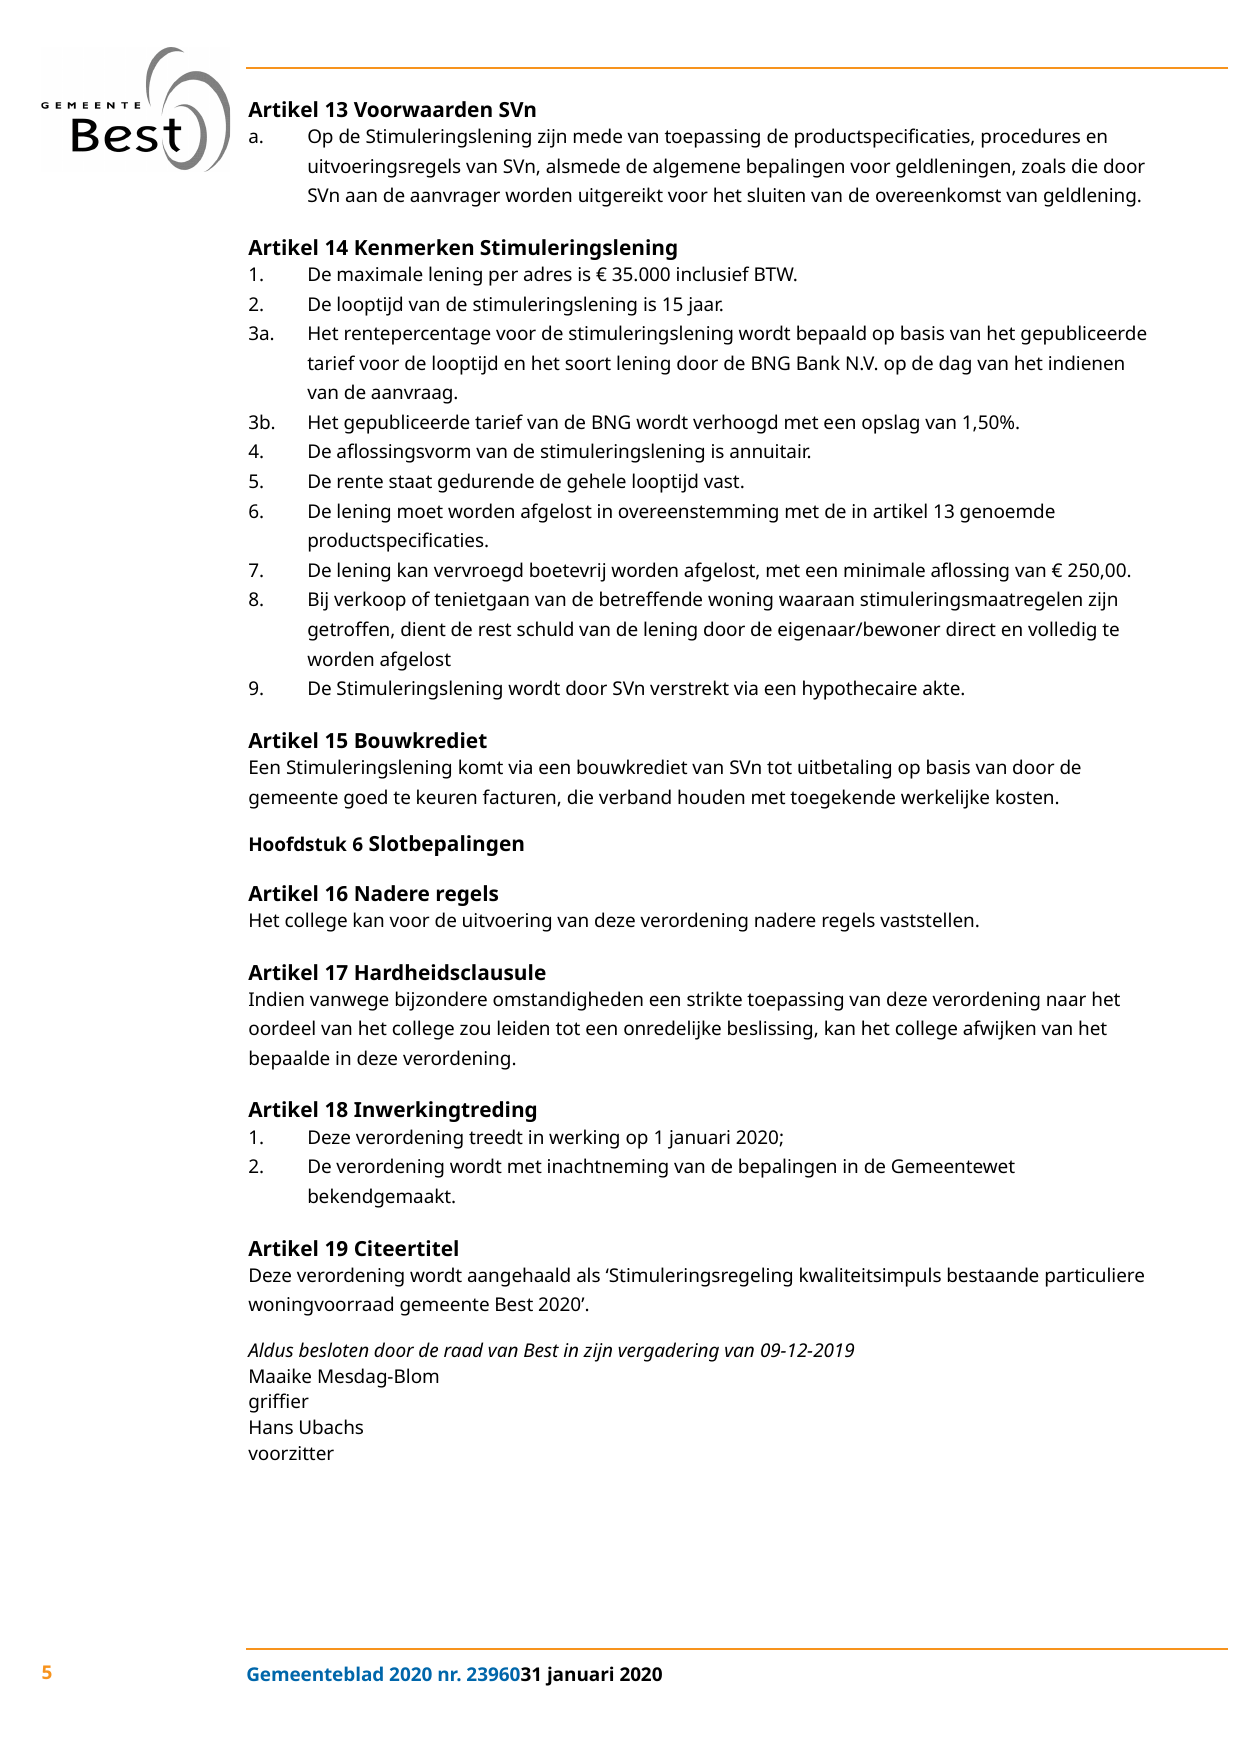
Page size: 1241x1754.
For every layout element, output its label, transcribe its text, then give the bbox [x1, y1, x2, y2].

text Artikel 14 Kenmerken Stimuleringslening [248, 233, 1152, 261]
text Artikel 16 Nadere regels [248, 879, 1152, 907]
list De verordening wordt met inachtneming van de bepalingen in de Gemeentewet bekendgemaakt. [248, 1154, 1152, 1209]
text Indien vanwege bijzondere omstandigheden een strikte toepassing van deze verordening naar het oordeel van het college zou leiden tot een onredelijke beslissing, kan het college afwijken van het bepaalde in deze verordening. [248, 986, 1152, 1071]
text griffier [248, 1389, 1152, 1414]
list De looptijd van de stimuleringslening is 15 jaar. [248, 291, 1152, 317]
text Artikel 19 Citeertitel [248, 1234, 1152, 1262]
text Aldus besloten door de raad van Best in zijn vergadering van 09-12-2019 [248, 1337, 1152, 1363]
list Op de Stimuleringslening zijn mede van toepassing de productspecificaties, procedures en uitvoeringsregels van SVn, alsmede de algemene bepalingen voor geldleningen, zoals die door SVn aan de aanvrager worden uitgereikt voor het sluiten van de overeenkomst van geldlening. [248, 123, 1152, 208]
list De rente staat gedurende de gehele looptijd vast. [248, 468, 1152, 494]
text Artikel 15 Bouwkrediet [248, 726, 1152, 754]
text Deze verordening wordt aangehaald als ‘Stimuleringsregeling kwaliteitsimpuls bestaande particuliere woningvoorraad gemeente Best 2020’. [248, 1262, 1152, 1317]
list Bij verkoop of tenietgaan van de betreffende woning waaraan stimuleringsmaatregelen zijn getroffen, dient de rest schuld van de lening door de eigenaar/bewoner direct en volledig te worden afgelost [248, 587, 1152, 672]
picture [41, 47, 231, 172]
text Een Stimuleringslening komt via een bouwkrediet van SVn tot uitbetaling op basis van door de gemeente goed te keuren facturen, die verband houden met toegekende werkelijke kosten. [248, 754, 1152, 809]
list Deze verordening treedt in werking op 1 januari 2020; [248, 1124, 1152, 1150]
list De lening kan vervroegd boetevrij worden afgelost, met een minimale aflossing van € 250,00. [248, 557, 1152, 583]
list Het rentepercentage voor de stimuleringslening wordt bepaald op basis van het gepubliceerde tarief voor de looptijd en het soort lening door de BNG Bank N.V. op de dag van het indienen van de aanvraag. [248, 320, 1152, 405]
text Hans Ubachs [248, 1414, 1152, 1440]
text voorzitter [248, 1440, 1152, 1466]
list De maximale lening per adres is € 35.000 inclusief BTW. [248, 261, 1152, 287]
list De Stimuleringslening wordt door SVn verstrekt via een hypothecaire akte. [248, 675, 1152, 701]
text Hoofdstuk 6 Slotbepalingen [248, 829, 1152, 858]
list De lening moet worden afgelost in overeenstemming met de in artikel 13 genoemde productspecificaties. [248, 498, 1152, 553]
text Artikel 18 Inwerkingtreding [248, 1096, 1152, 1124]
text Artikel 13 Voorwaarden SVn [248, 95, 1152, 123]
text Artikel 17 Hardheidsclausule [248, 958, 1152, 986]
list De aflossingsvorm van de stimuleringslening is annuitair. [248, 439, 1152, 464]
text Het college kan voor de uitvoering van deze verordening nadere regels vaststellen. [248, 907, 1152, 933]
list Het gepubliceerde tarief van de BNG wordt verhoogd met een opslag van 1,50%. [248, 409, 1152, 435]
text Maaike Mesdag-Blom [248, 1363, 1152, 1389]
